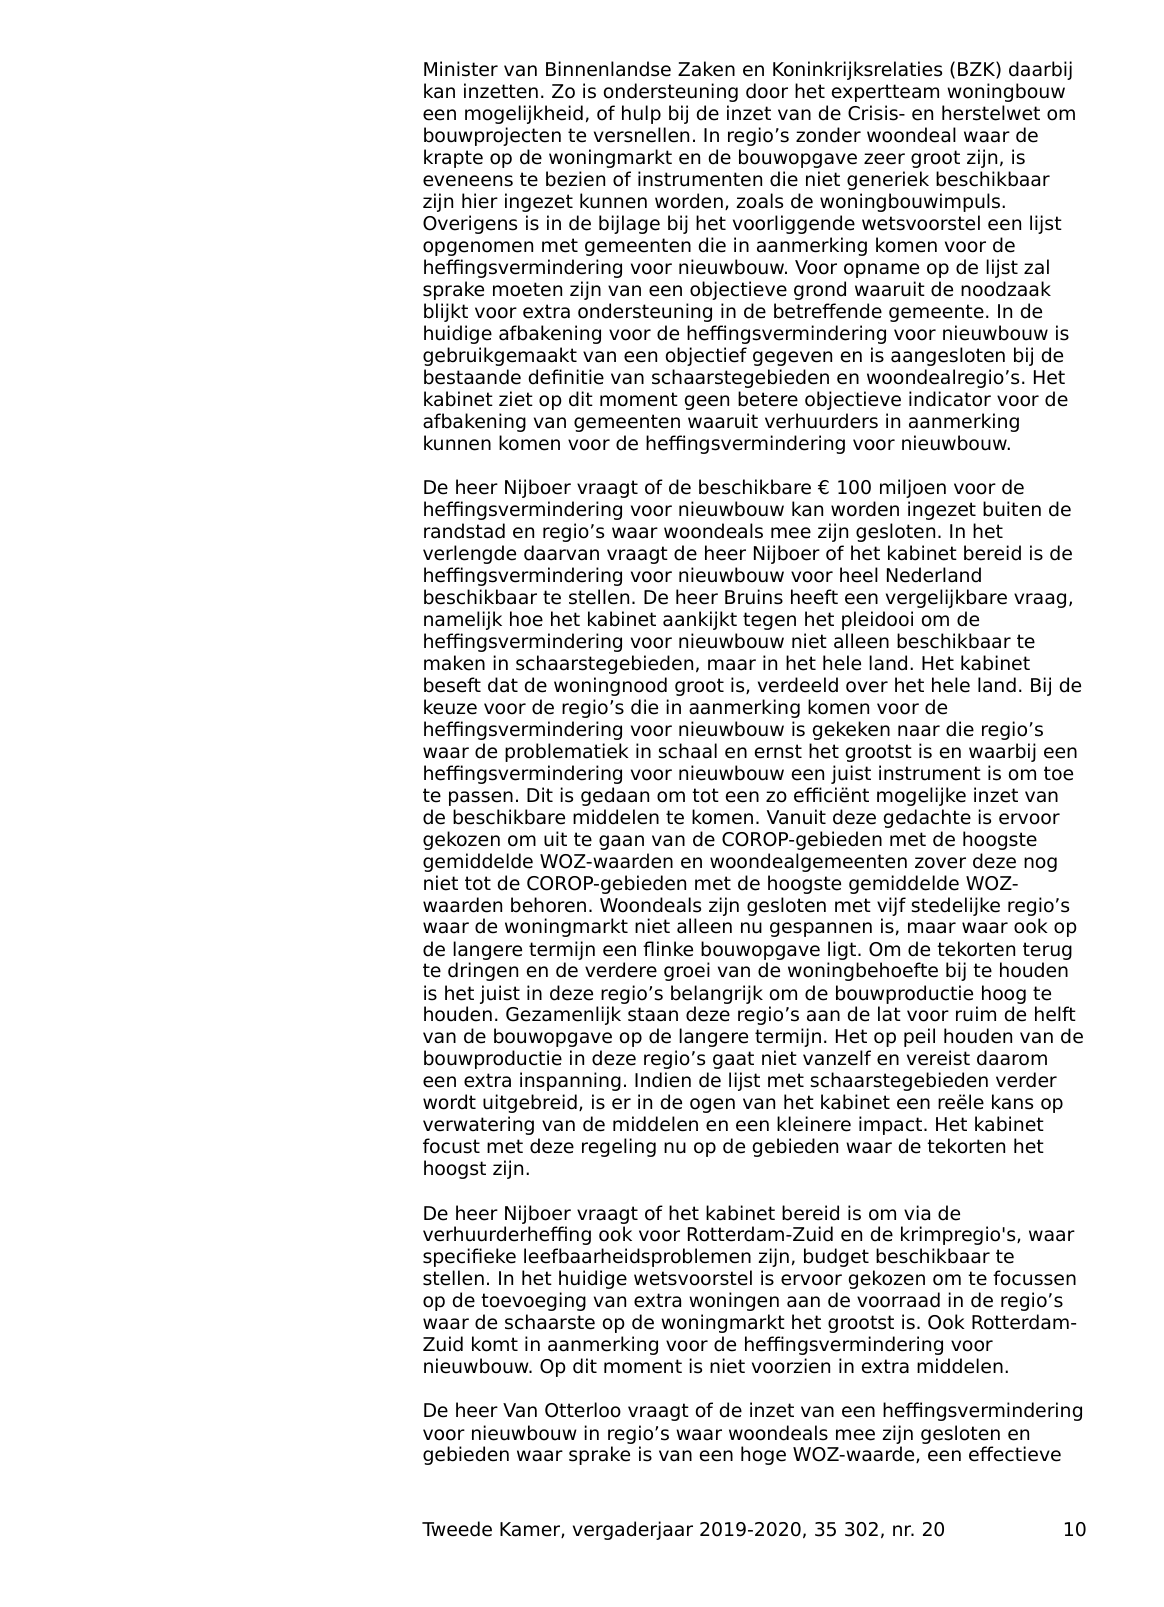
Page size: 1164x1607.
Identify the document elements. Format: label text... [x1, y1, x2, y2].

text De heer Van Otterloo vraagt of de inzet van een heffingsvermindering voor nieuwbouw in regio’s waar woondeals mee zijn gesloten en gebieden waar sprake is van een hoge WOZ-waarde, een effectieve [422, 1400, 1087, 1466]
text De heer Nijboer vraagt of het kabinet bereid is om via de verhuurderheffing ook voor Rotterdam-Zuid en de krimpregio's, waar specifieke leefbaarheidsproblemen zijn, budget beschikbaar te stellen. In het huidige wetsvoorstel is ervoor gekozen om te focussen op de toevoeging van extra woningen aan de voorraad in de regio’s waar de schaarste op de woningmarkt het grootst is. Ook Rotterdam-Zuid komt in aanmerking voor de heffingsvermindering voor nieuwbouw. Op dit moment is niet voorzien in extra middelen. [422, 1202, 1087, 1378]
text Minister van Binnenlandse Zaken en Koninkrijksrelaties (BZK) daarbij kan inzetten. Zo is ondersteuning door het expertteam woningbouw een mogelijkheid, of hulp bij de inzet van de Crisis- en herstelwet om bouwprojecten te versnellen. In regio’s zonder woondeal waar de krapte op de woningmarkt en de bouwopgave zeer groot zijn, is eveneens te bezien of instrumenten die niet generiek beschikbaar zijn hier ingezet kunnen worden, zoals de woningbouwimpuls. Overigens is in de bijlage bij het voorliggende wetsvoorstel een lijst opgenomen met gemeenten die in aanmerking komen voor de heffingsvermindering voor nieuwbouw. Voor opname op de lijst zal sprake moeten zijn van een objectieve grond waaruit de noodzaak blijkt voor extra ondersteuning in de betreffende gemeente. In de huidige afbakening voor de heffingsvermindering voor nieuwbouw is gebruikgemaakt van een objectief gegeven en is aangesloten bij de bestaande definitie van schaarstegebieden en woondealregio’s. Het kabinet ziet op dit moment geen betere objectieve indicator voor de afbakening van gemeenten waaruit verhuurders in aanmerking kunnen komen voor de heffingsvermindering voor nieuwbouw. [422, 59, 1087, 455]
text De heer Nijboer vraagt of de beschikbare € 100 miljoen voor de heffingsvermindering voor nieuwbouw kan worden ingezet buiten de randstad en regio’s waar woondeals mee zijn gesloten. In het verlengde daarvan vraagt de heer Nijboer of het kabinet bereid is de heffingsvermindering voor nieuwbouw voor heel Nederland beschikbaar te stellen. De heer Bruins heeft een vergelijkbare vraag, namelijk hoe het kabinet aankijkt tegen het pleidooi om de heffingsvermindering voor nieuwbouw niet alleen beschikbaar te maken in schaarstegebieden, maar in het hele land. Het kabinet beseft dat de woningnood groot is, verdeeld over het hele land. Bij de keuze voor de regio’s die in aanmerking komen voor de heffingsvermindering voor nieuwbouw is gekeken naar die regio’s waar de problematiek in schaal en ernst het grootst is en waarbij een heffingsvermindering voor nieuwbouw een juist instrument is om toe te passen. Dit is gedaan om tot een zo efficiënt mogelijke inzet van de beschikbare middelen te komen. Vanuit deze gedachte is ervoor gekozen om uit te gaan van de COROP-gebieden met de hoogste gemiddelde WOZ-waarden en woondealgemeenten zover deze nog niet tot de COROP-gebieden met de hoogste gemiddelde WOZ-waarden behoren. Woondeals zijn gesloten met vijf stedelijke regio’s waar de woningmarkt niet alleen nu gespannen is, maar waar ook op de langere termijn een flinke bouwopgave ligt. Om de tekorten terug te dringen en de verdere groei van de woningbehoefte bij te houden is het juist in deze regio’s belangrijk om de bouwproductie hoog te houden. Gezamenlijk staan deze regio’s aan de lat voor ruim de helft van de bouwopgave op de langere termijn. Het op peil houden van de bouwproductie in deze regio’s gaat niet vanzelf en vereist daarom een extra inspanning. Indien de lijst met schaarstegebieden verder wordt uitgebreid, is er in de ogen van het kabinet een reële kans op verwatering van de middelen en een kleinere impact. Het kabinet focust met deze regeling nu op de gebieden waar de tekorten het hoogst zijn. [422, 477, 1087, 1180]
